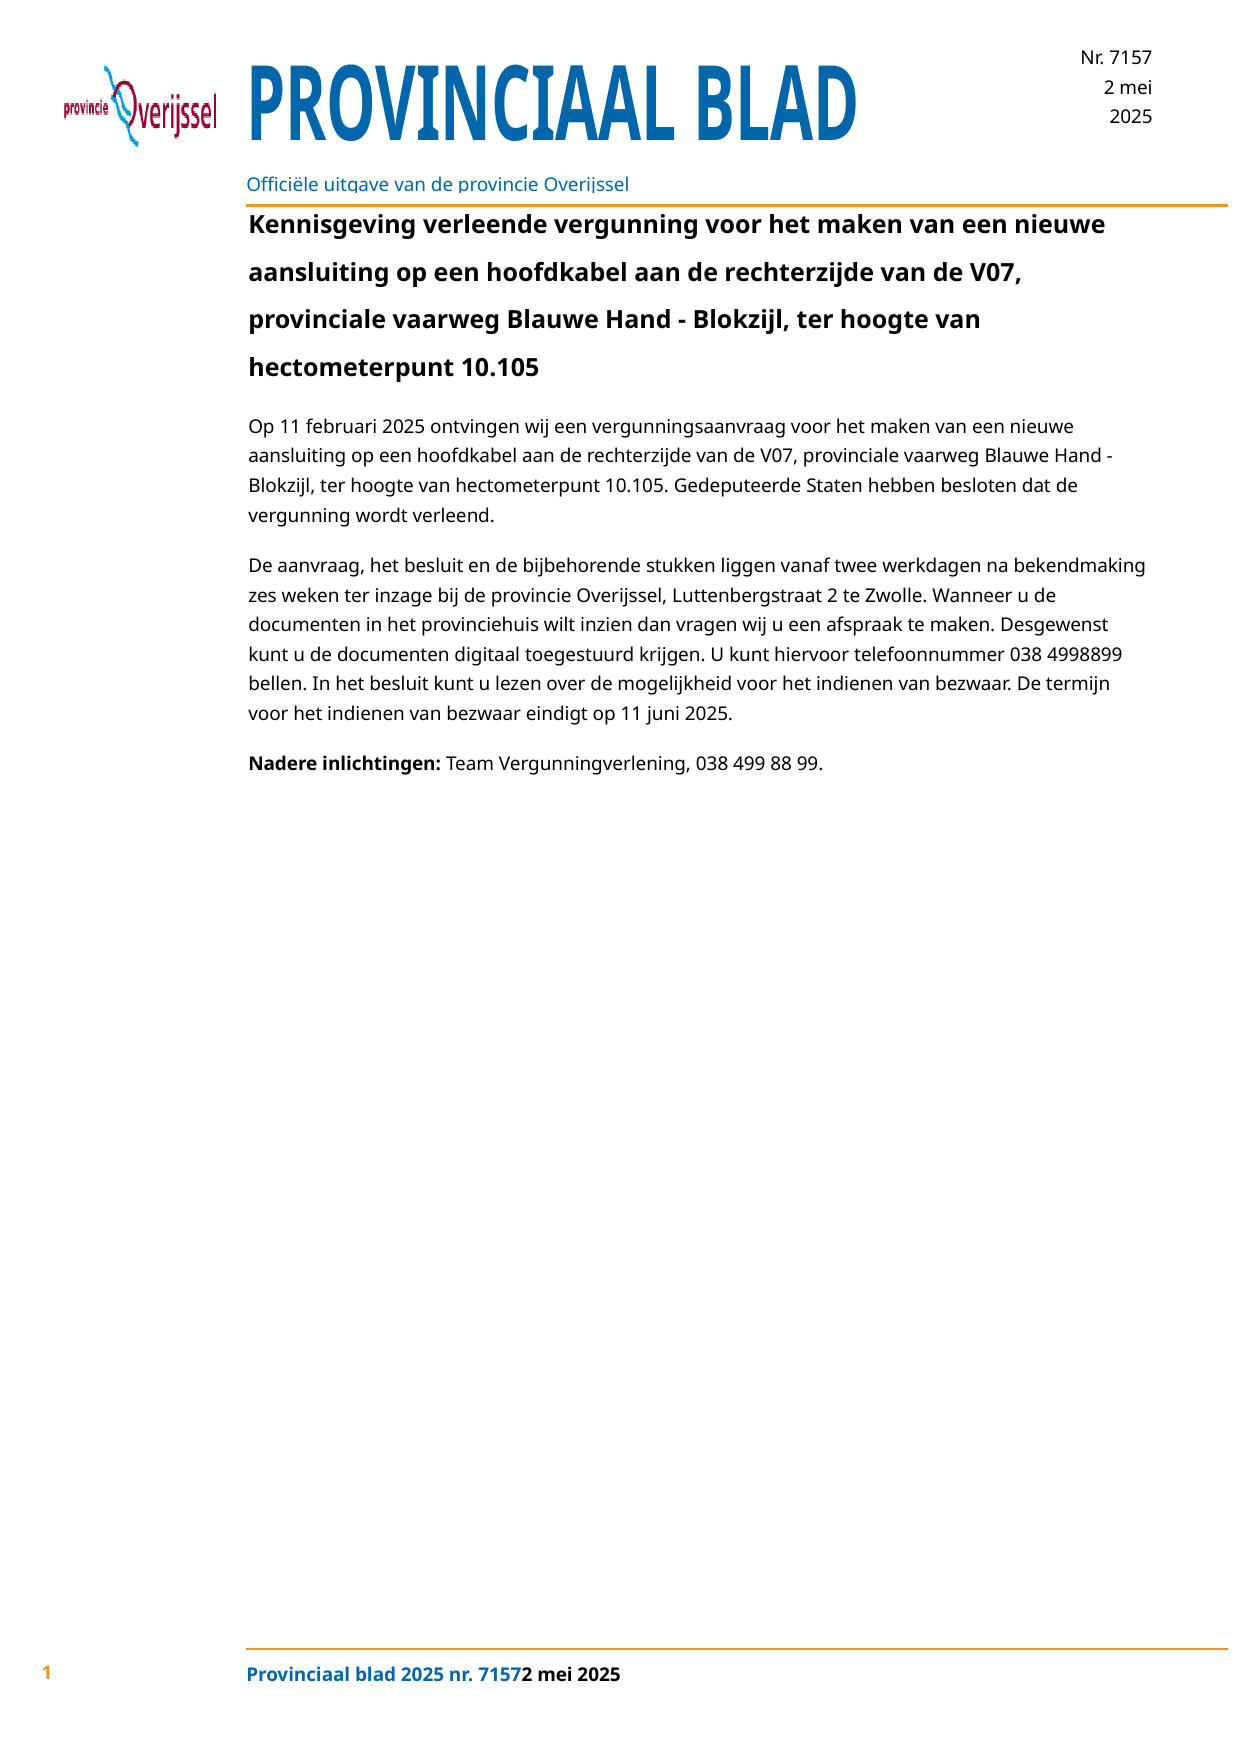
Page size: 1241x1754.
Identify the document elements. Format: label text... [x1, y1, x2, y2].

text Nadere inlichtingen: Team Vergunningverlening, 038 499 88 99. [248, 751, 1152, 776]
text Kennisgeving verleende vergunning voor het maken van een nieuwe aansluiting op een hoofdkabel aan de rechterzijde van de V07, provinciale vaarweg Blauwe Hand - Blokzijl, ter hoogte van hectometerpunt 10.105 [248, 207, 1152, 384]
picture [41, 47, 231, 172]
text Op 11 februari 2025 ontvingen wij een vergunningsaanvraag voor het maken van een nieuwe aansluiting op een hoofdkabel aan de rechterzijde van de V07, provinciale vaarweg Blauwe Hand - Blokzijl, ter hoogte van hectometerpunt 10.105. Gedeputeerde Staten hebben besloten dat de vergunning wordt verleend. [248, 413, 1152, 528]
text De aanvraag, het besluit en de bijbehorende stukken liggen vanaf twee werkdagen na bekendmaking zes weken ter inzage bij de provincie Overijssel, Luttenbergstraat 2 te Zwolle. Wanneer u de documenten in het provinciehuis wilt inzien dan vragen wij u een afspraak te maken. Desgewenst kunt u de documenten digitaal toegestuurd krijgen. U kunt hiervoor telefoonnummer 038 4998899 bellen. In het besluit kunt u lezen over de mogelijkheid voor het indienen van bezwaar. De termijn voor het indienen van bezwaar eindigt op 11 juni 2025. [248, 552, 1152, 726]
